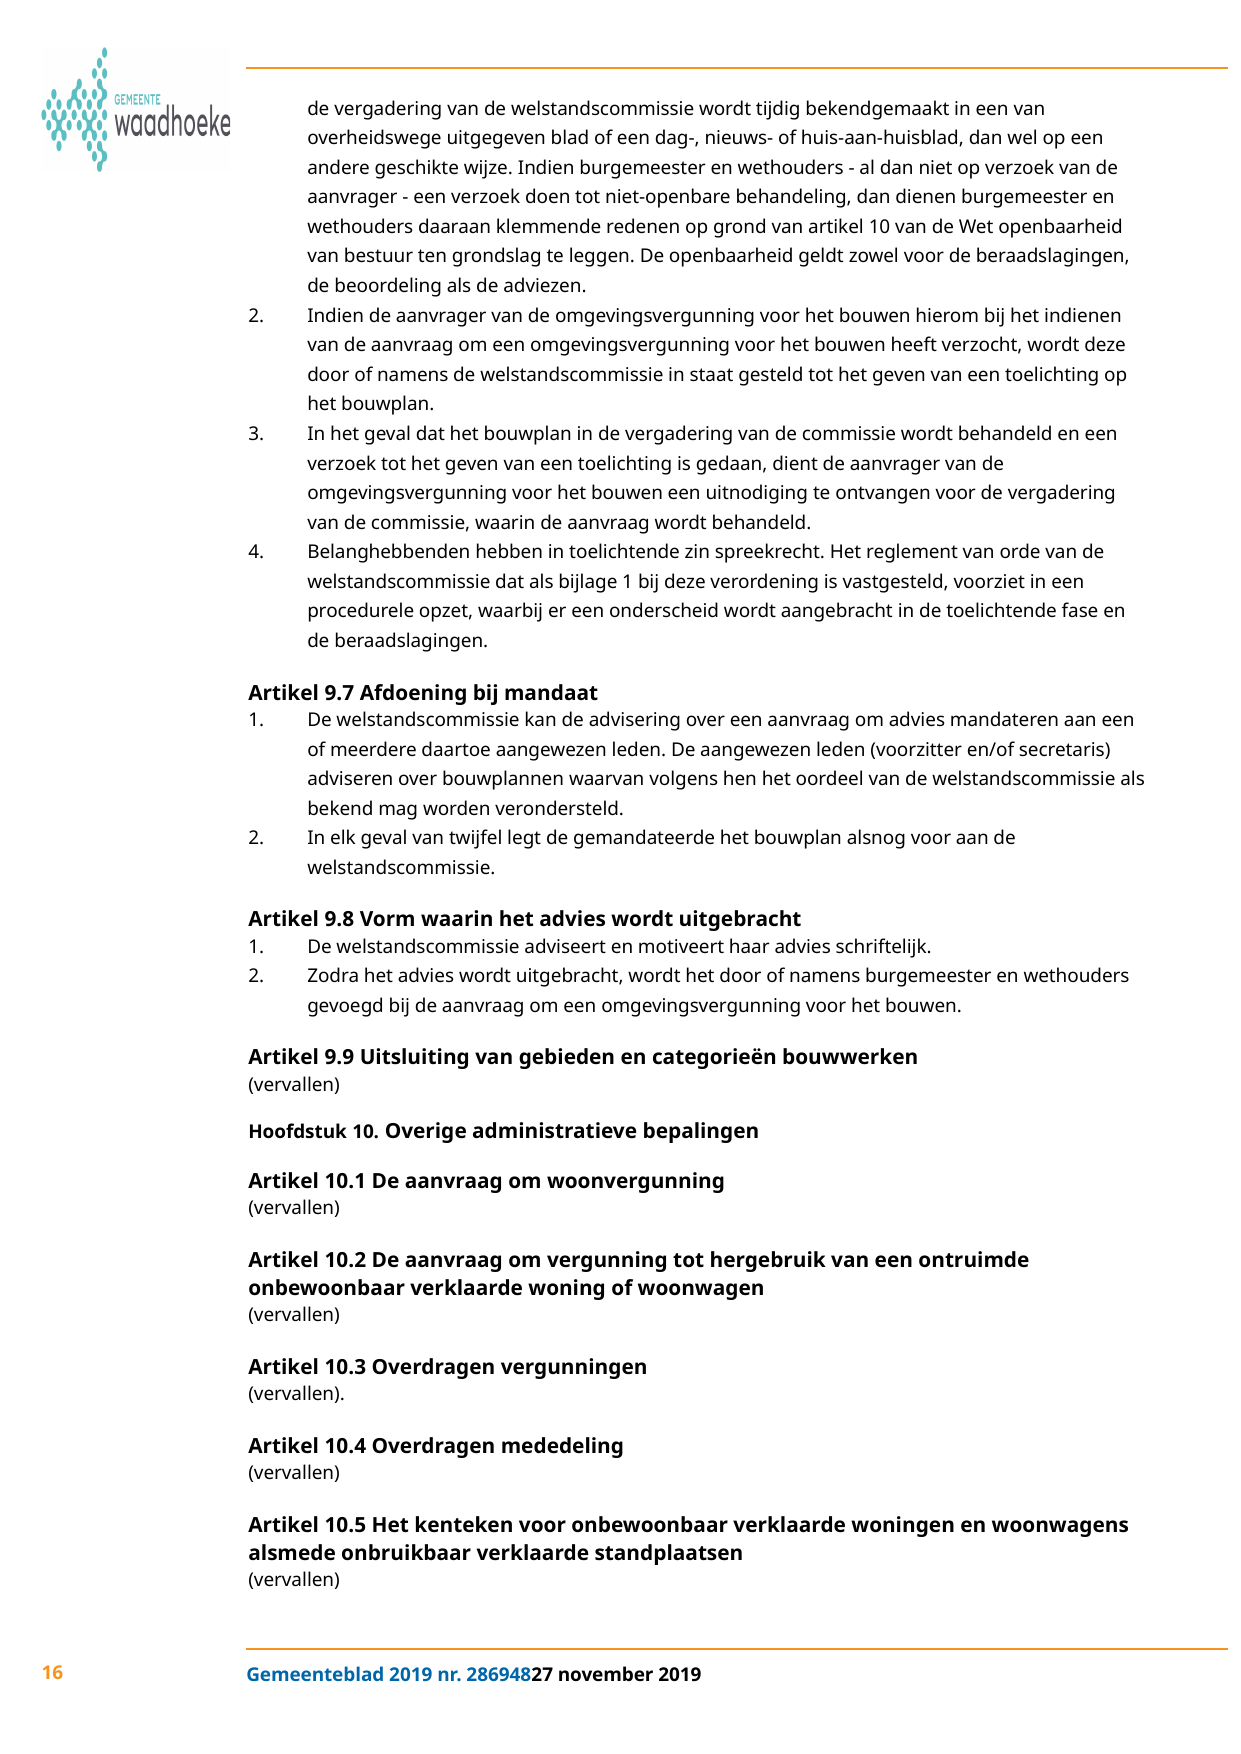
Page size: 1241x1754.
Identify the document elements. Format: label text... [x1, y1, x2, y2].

text (vervallen) [248, 1567, 1152, 1592]
list de vergadering van de welstandscommissie wordt tijdig bekendgemaakt in een van overheidswege uitgegeven blad of een dag-, nieuws- of huis-aan-huisblad, dan wel op een andere geschikte wijze. Indien burgemeester en wethouders - al dan niet op verzoek van de aanvrager - een verzoek doen tot niet-openbare behandeling, dan dienen burgemeester en wethouders daaraan klemmende redenen op grond van artikel 10 van de Wet openbaarheid van bestuur ten grondslag te leggen. De openbaarheid geldt zowel voor de beraadslagingen, de beoordeling als de adviezen. [248, 95, 1152, 298]
text Artikel 10.4 Overdragen mededeling [248, 1431, 1152, 1459]
text Artikel 10.1 De aanvraag om woonvergunning [248, 1166, 1152, 1194]
text (vervallen) [248, 1302, 1152, 1327]
text Artikel 9.7 Afdoening bij mandaat [248, 678, 1152, 706]
list Belanghebbenden hebben in toelichtende zin spreekrecht. Het reglement van orde van de welstandscommissie dat als bijlage 1 bij deze verordening is vastgesteld, voorziet in een procedurele opzet, waarbij er een onderscheid wordt aangebracht in de toelichtende fase en de beraadslagingen. [248, 538, 1152, 653]
text Artikel 10.2 De aanvraag om vergunning tot hergebruik van een ontruimde onbewoonbaar verklaarde woning of woonwagen [248, 1245, 1152, 1302]
list In het geval dat het bouwplan in de vergadering van de commissie wordt behandeld en een verzoek tot het geven van een toelichting is gedaan, dient de aanvrager van de omgevingsvergunning voor het bouwen een uitnodiging te ontvangen voor de vergadering van de commissie, waarin de aanvraag wordt behandeld. [248, 420, 1152, 535]
list In elk geval van twijfel legt de gemandateerde het bouwplan alsnog voor aan de welstandscommissie. [248, 824, 1152, 880]
text Artikel 9.8 Vorm waarin het advies wordt uitgebracht [248, 904, 1152, 933]
list Zodra het advies wordt uitgebracht, wordt het door of namens burgemeester en wethouders gevoegd bij de aanvraag om een omgevingsvergunning voor het bouwen. [248, 962, 1152, 1018]
text (vervallen) [248, 1194, 1152, 1220]
list De welstandscommissie kan de advisering over een aanvraag om advies mandateren aan een of meerdere daartoe aangewezen leden. De aangewezen leden (voorzitter en/of secretaris) adviseren over bouwplannen waarvan volgens hen het oordeel van de welstandscommissie als bekend mag worden verondersteld. [248, 706, 1152, 821]
text Artikel 9.9 Uitsluiting van gebieden en categorieën bouwwerken [248, 1042, 1152, 1071]
list Indien de aanvrager van de omgevingsvergunning voor het bouwen hierom bij het indienen van de aanvraag om een omgevingsvergunning voor het bouwen heeft verzocht, wordt deze door of namens de welstandscommissie in staat gesteld tot het geven van een toelichting op het bouwplan. [248, 302, 1152, 416]
text Hoofdstuk 10. Overige administratieve bepalingen [248, 1117, 1152, 1145]
text (vervallen). [248, 1380, 1152, 1406]
text (vervallen) [248, 1459, 1152, 1485]
text Artikel 10.5 Het kenteken voor onbewoonbaar verklaarde woningen en woonwagens alsmede onbruikbaar verklaarde standplaatsen [248, 1510, 1152, 1567]
text Artikel 10.3 Overdragen vergunningen [248, 1352, 1152, 1380]
text (vervallen) [248, 1071, 1152, 1097]
list De welstandscommissie adviseert en motiveert haar advies schriftelijk. [248, 933, 1152, 959]
picture [41, 47, 231, 172]
